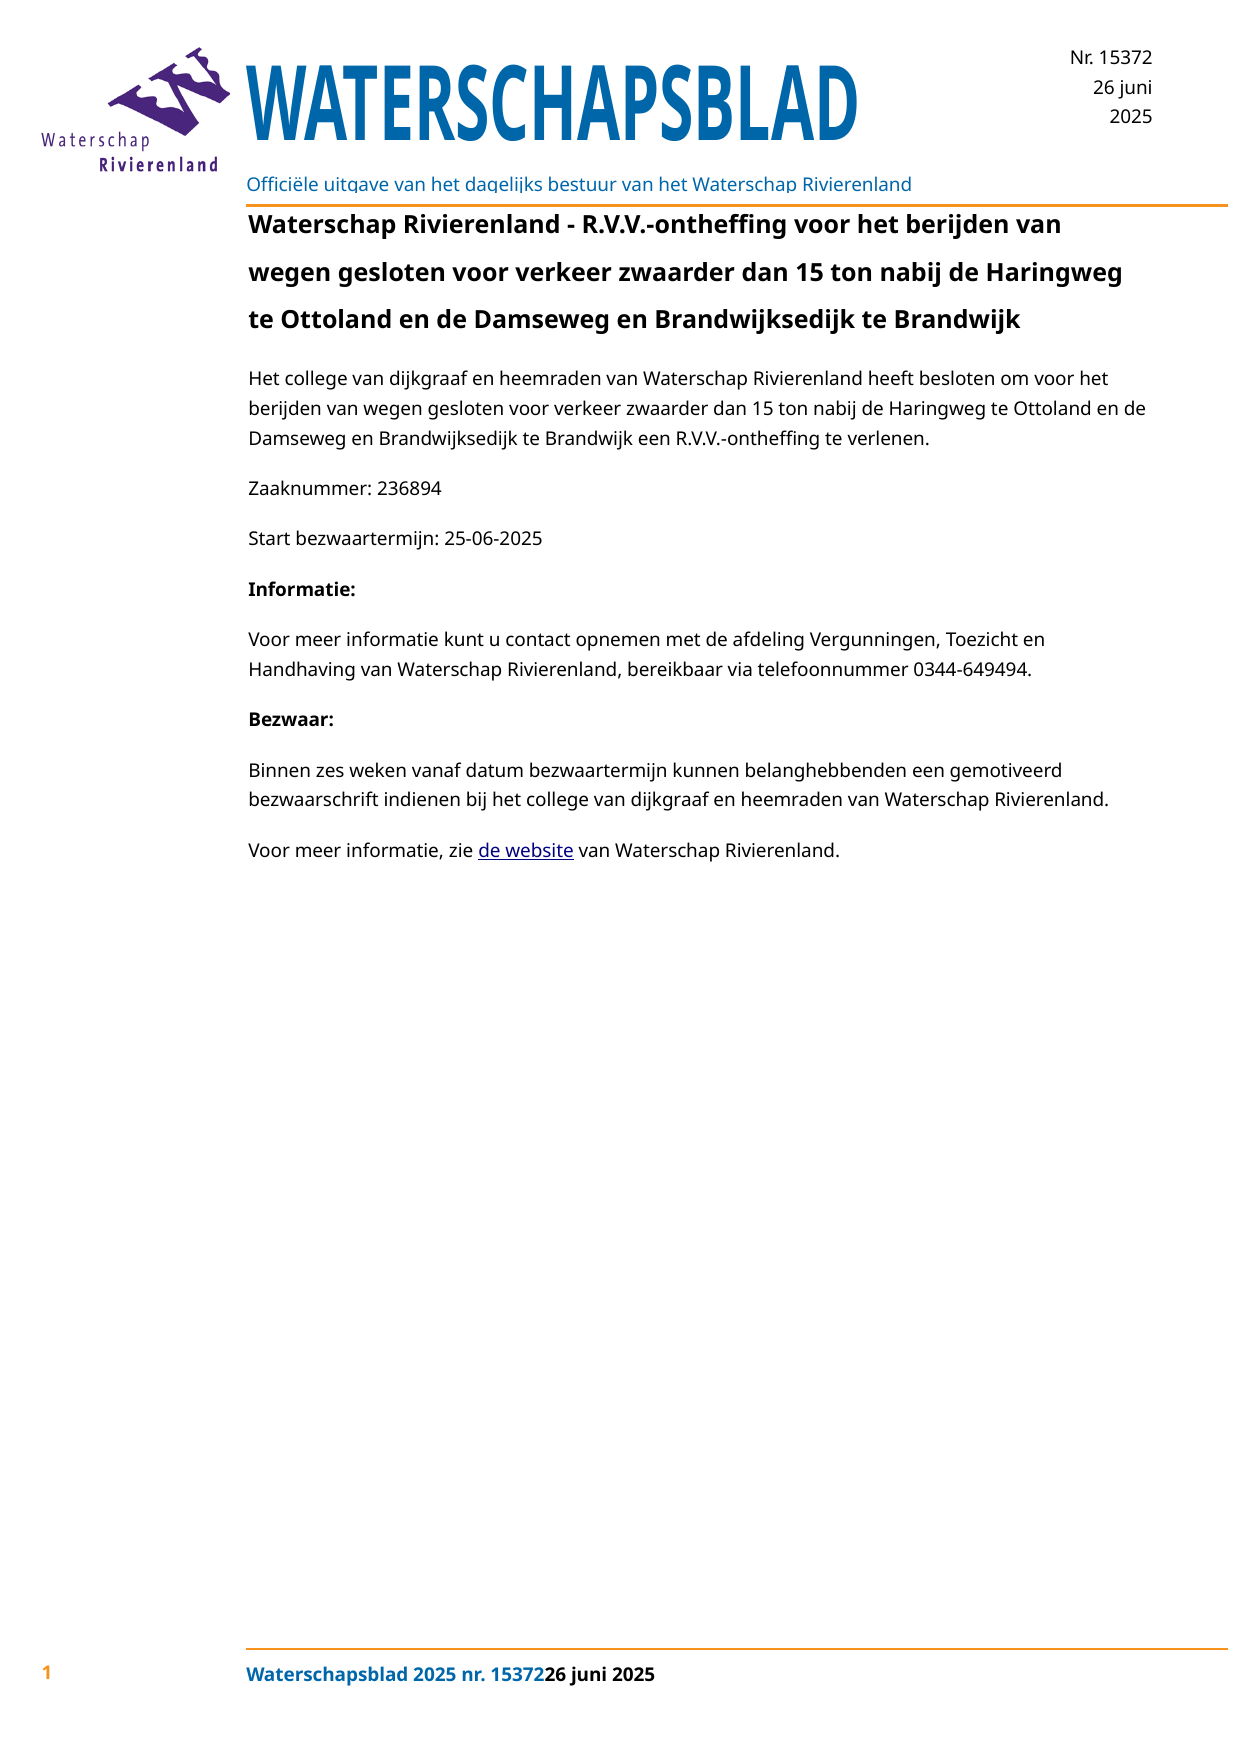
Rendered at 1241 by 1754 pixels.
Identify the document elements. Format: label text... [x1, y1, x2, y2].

text Binnen zes weken vanaf datum bezwaartermijn kunnen belanghebbenden een gemotiveerd bezwaarschrift indienen bij het college van dijkgraaf en heemraden van Waterschap Rivierenland. [248, 757, 1152, 812]
text Voor meer informatie, zie de website van Waterschap Rivierenland. [248, 837, 1152, 862]
text Zaaknummer: 236894 [248, 475, 1152, 501]
text Voor meer informatie kunt u contact opnemen met de afdeling Vergunningen, Toezicht en Handhaving van Waterschap Rivierenland, bereikbaar via telefoonnummer 0344-649494. [248, 626, 1152, 682]
text Het college van dijkgraaf en heemraden van Waterschap Rivierenland heeft besloten om voor het berijden van wegen gesloten voor verkeer zwaarder dan 15 ton nabij de Haringweg te Ottoland en de Damseweg en Brandwijksedijk te Brandwijk een R.V.V.-ontheffing te verlenen. [248, 366, 1152, 450]
picture [41, 47, 231, 172]
text Informatie: [248, 576, 1152, 602]
text Waterschap Rivierenland - R.V.V.-ontheffing voor het berijden van wegen gesloten voor verkeer zwaarder dan 15 ton nabij de Haringweg te Ottoland en de Damseweg en Brandwijksedijk te Brandwijk [248, 207, 1152, 336]
text Start bezwaartermijn: 25-06-2025 [248, 526, 1152, 551]
text Bezwaar: [248, 706, 1152, 732]
